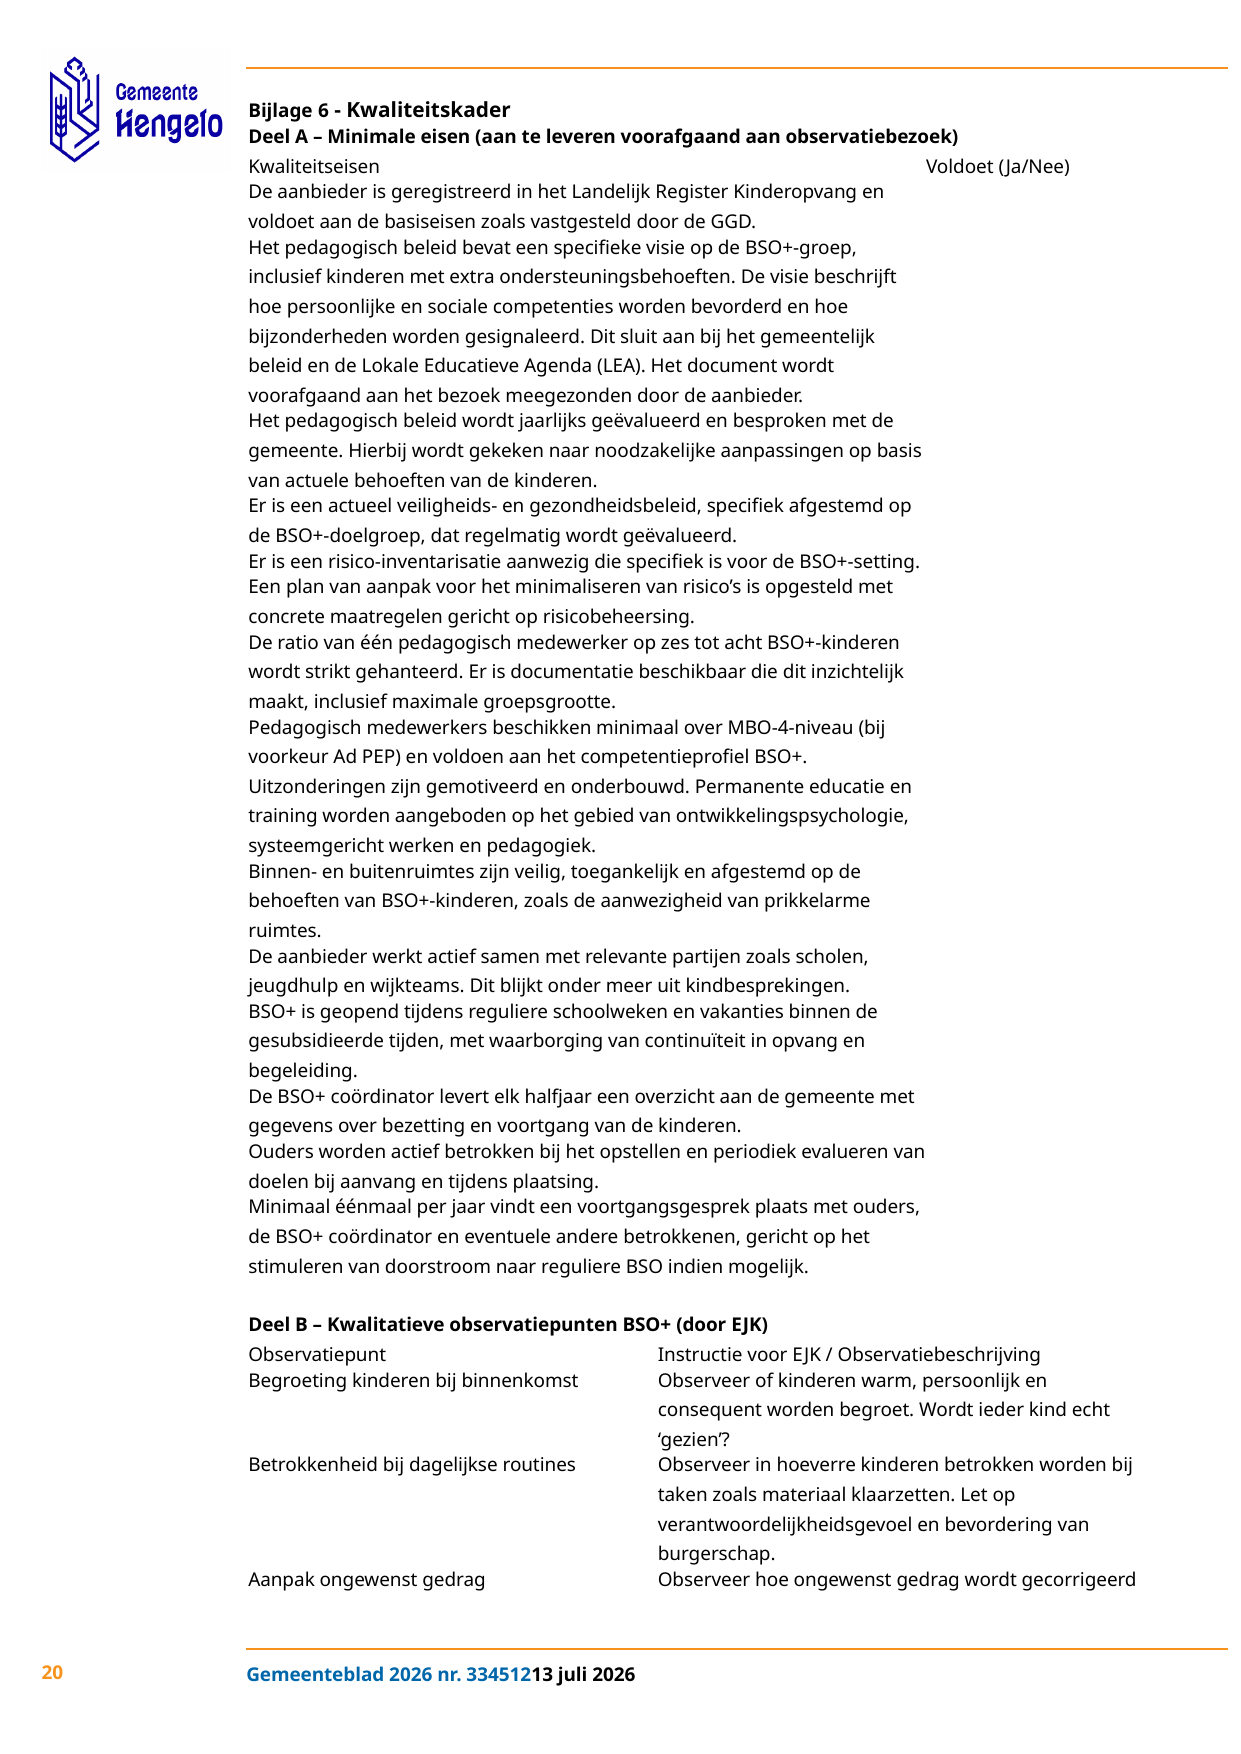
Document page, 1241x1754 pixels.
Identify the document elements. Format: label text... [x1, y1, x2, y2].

table_cell Aanpak ongewenst gedrag [248, 1566, 658, 1592]
table_cell De aanbieder werkt actief samen met relevante partijen zoals scholen, jeugdhulp en wijkteams. Dit blijkt onder meer uit kindbesprekingen. [248, 943, 926, 998]
text Bijlage 6 - Kwaliteitskader [248, 95, 1152, 123]
table_cell [926, 943, 1152, 998]
table_cell De aanbieder is geregistreerd in het Landelijk Register Kinderopvang en voldoet aan de basiseisen zoals vastgesteld door de GGD. [248, 179, 926, 234]
table_cell Er is een actueel veiligheids- en gezondheidsbeleid, specifiek afgestemd op de BSO+-doelgroep, dat regelmatig wordt geëvalueerd. [248, 493, 926, 548]
table_cell [926, 234, 1152, 408]
table_cell [926, 408, 1152, 493]
table_cell [926, 998, 1152, 1083]
table_cell Ouders worden actief betrokken bij het opstellen en periodiek evalueren van doelen bij aanvang en tijdens plaatsing. [248, 1138, 926, 1194]
table_cell [926, 1083, 1152, 1138]
table_cell Observeer of kinderen warm, persoonlijk en consequent worden begroet. Wordt ieder kind echt ‘gezien’? [658, 1367, 1152, 1452]
table_cell [926, 1194, 1152, 1278]
table_cell Observeer in hoeverre kinderen betrokken worden bij taken zoals materiaal klaarzetten. Let op verantwoordelijkheidsgevoel en bevordering van burgerschap. [658, 1452, 1152, 1566]
text Deel A – Minimale eisen (aan te leveren voorafgaand aan observatiebezoek) [248, 123, 1152, 149]
table_cell Het pedagogisch beleid bevat een specifieke visie op de BSO+-groep, inclusief kinderen met extra ondersteuningsbehoeften. De visie beschrijft hoe persoonlijke en sociale competenties worden bevorderd en hoe bijzonderheden worden gesignaleerd. Dit sluit aan bij het gemeentelijk beleid en de Lokale Educatieve Agenda (LEA). Het document wordt voorafgaand aan het bezoek meegezonden door de aanbieder. [248, 234, 926, 408]
table_cell Een plan van aanpak voor het minimaliseren van risico’s is opgesteld met concrete maatregelen gericht op risicobeheersing. [248, 574, 926, 629]
table_header Instructie voor EJK / Observatiebeschrijving [658, 1341, 1152, 1367]
table_cell [926, 493, 1152, 548]
table_cell [926, 548, 1152, 574]
table_cell [926, 858, 1152, 943]
table_header Kwaliteitseisen [248, 153, 926, 179]
table_cell Betrokkenheid bij dagelijkse routines [248, 1452, 658, 1566]
table_cell Minimaal éénmaal per jaar vindt een voortgangsgesprek plaats met ouders, de BSO+ coördinator en eventuele andere betrokkenen, gericht op het stimuleren van doorstroom naar reguliere BSO indien mogelijk. [248, 1194, 926, 1278]
table_cell Begroeting kinderen bij binnenkomst [248, 1367, 658, 1452]
picture [41, 47, 231, 172]
table_cell Het pedagogisch beleid wordt jaarlijks geëvalueerd en besproken met de gemeente. Hierbij wordt gekeken naar noodzakelijke aanpassingen op basis van actuele behoeften van de kinderen. [248, 408, 926, 493]
table_cell De BSO+ coördinator levert elk halfjaar een overzicht aan de gemeente met gegevens over bezetting en voortgang van de kinderen. [248, 1083, 926, 1138]
table_header Voldoet (Ja/Nee) [926, 153, 1152, 179]
table_cell Binnen- en buitenruimtes zijn veilig, toegankelijk en afgestemd op de behoeften van BSO+-kinderen, zoals de aanwezigheid van prikkelarme ruimtes. [248, 858, 926, 943]
table_cell [926, 574, 1152, 629]
table_header Observatiepunt [248, 1341, 658, 1367]
table_cell [926, 1138, 1152, 1194]
table_cell [926, 714, 1152, 858]
table_cell Er is een risico-inventarisatie aanwezig die specifiek is voor de BSO+-setting. [248, 548, 926, 574]
table_cell Observeer hoe ongewenst gedrag wordt gecorrigeerd [658, 1566, 1152, 1592]
table_cell [926, 629, 1152, 714]
table_cell BSO+ is geopend tijdens reguliere schoolweken en vakanties binnen de gesubsidieerde tijden, met waarborging van continuïteit in opvang en begeleiding. [248, 998, 926, 1083]
text Deel B – Kwalitatieve observatiepunten BSO+ (door EJK) [248, 1311, 1152, 1337]
table_cell Pedagogisch medewerkers beschikken minimaal over MBO-4-niveau (bij voorkeur Ad PEP) en voldoen aan het competentieprofiel BSO+. Uitzonderingen zijn gemotiveerd en onderbouwd. Permanente educatie en training worden aangeboden op het gebied van ontwikkelingspsychologie, systeemgericht werken en pedagogiek. [248, 714, 926, 858]
table_cell [926, 179, 1152, 234]
table_cell De ratio van één pedagogisch medewerker op zes tot acht BSO+-kinderen wordt strikt gehanteerd. Er is documentatie beschikbaar die dit inzichtelijk maakt, inclusief maximale groepsgrootte. [248, 629, 926, 714]
